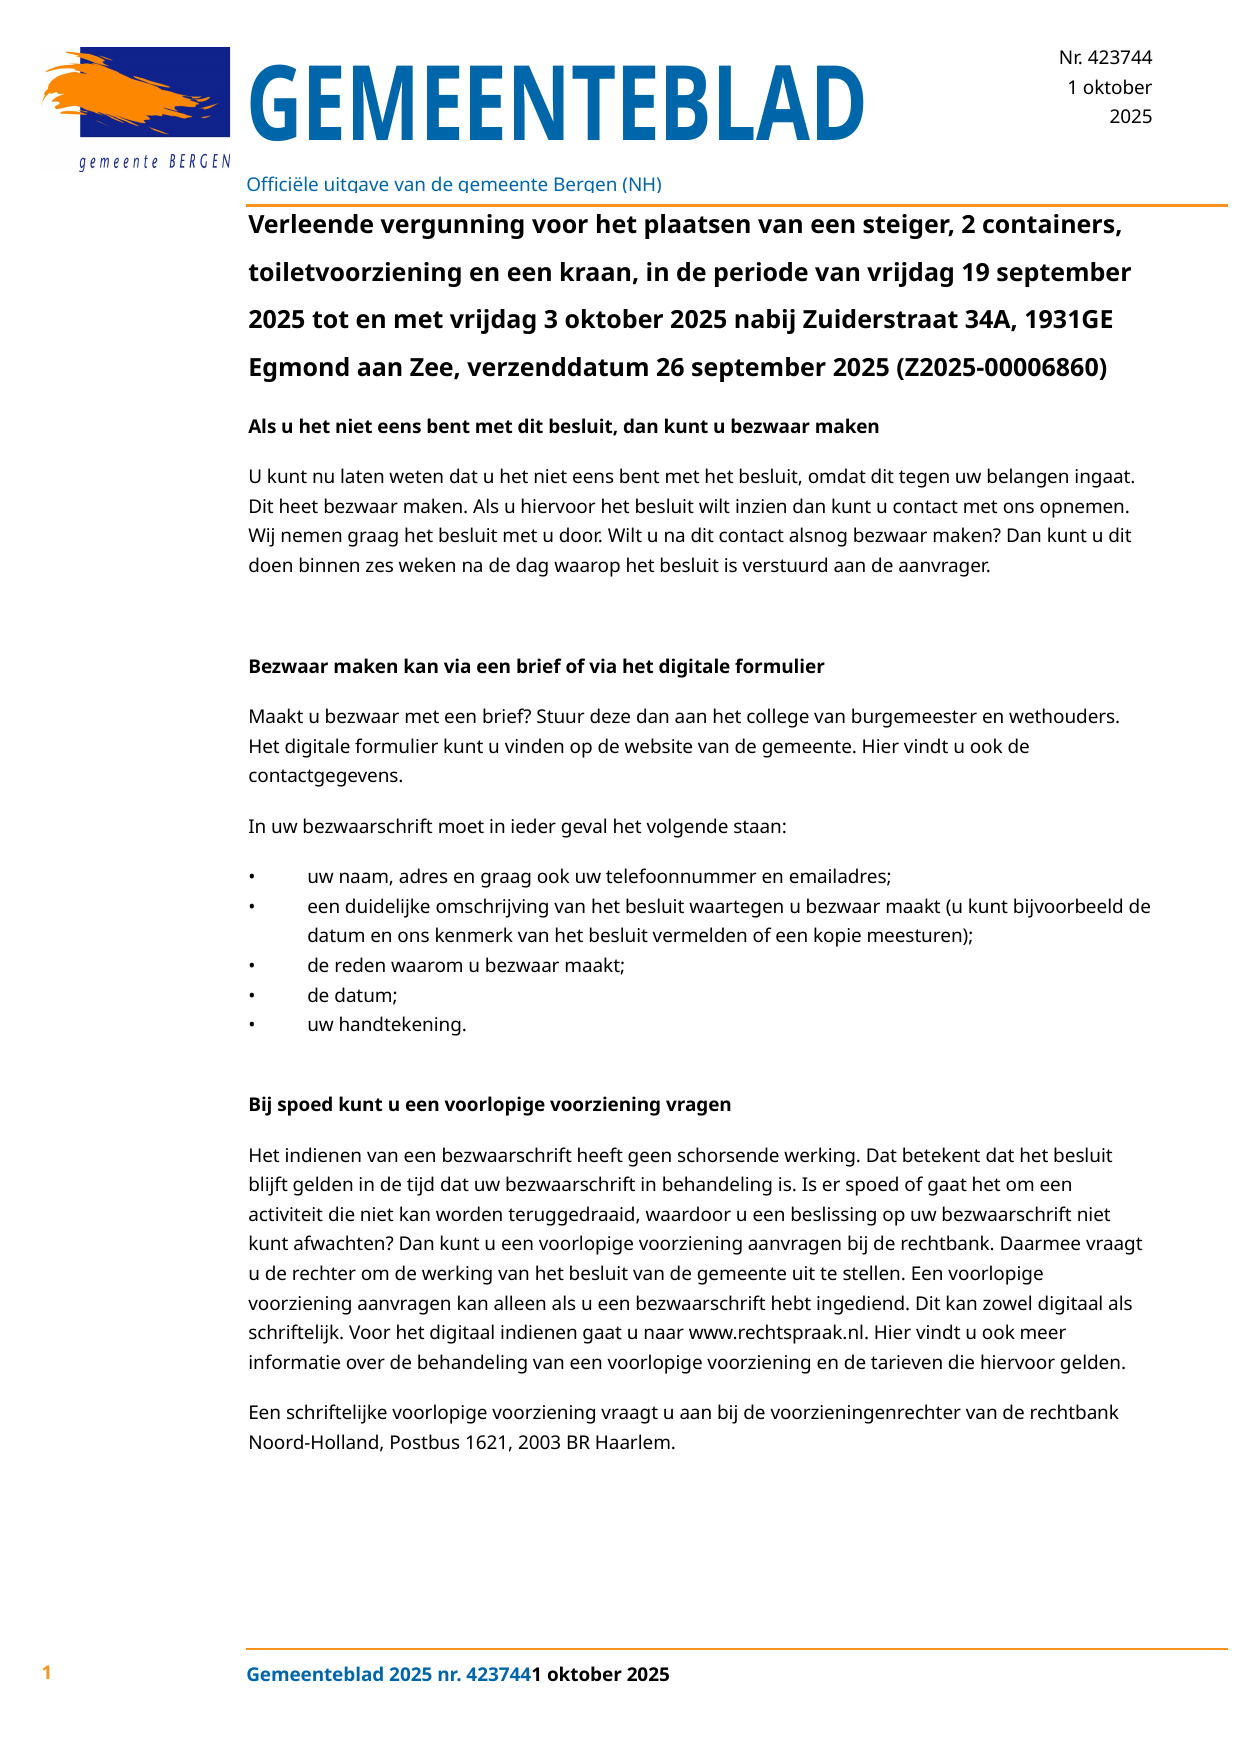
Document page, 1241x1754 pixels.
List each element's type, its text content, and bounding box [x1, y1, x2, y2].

text Bezwaar maken kan via een brief of via het digitale formulier [248, 653, 1152, 679]
text Een schriftelijke voorlopige voorziening vraagt u aan bij de voorzieningenrechter van de rechtbank Noord-Holland, Postbus 1621, 2003 BR Haarlem. [248, 1399, 1152, 1455]
text Als u het niet eens bent met dit besluit, dan kunt u bezwaar maken [248, 413, 1152, 439]
text Maakt u bezwaar met een brief? Stuur deze dan aan het college van burgemeester en wethouders. Het digitale formulier kunt u vinden op de website van de gemeente. Hier vindt u ook de contactgegevens. [248, 703, 1152, 788]
text U kunt nu laten weten dat u het niet eens bent met het besluit, omdat dit tegen uw belangen ingaat. Dit heet bezwaar maken. Als u hiervoor het besluit wilt inzien dan kunt u contact met ons opnemen. Wij nemen graag het besluit met u door. Wilt u na dit contact alsnog bezwaar maken? Dan kunt u dit doen binnen zes weken na de dag waarop het besluit is verstuurd aan de aanvrager. [248, 463, 1152, 578]
text Het indienen van een bezwaarschrift heeft geen schorsende werking. Dat betekent dat het besluit blijft gelden in de tijd dat uw bezwaarschrift in behandeling is. Is er spoed of gaat het om een activiteit die niet kan worden teruggedraaid, waardoor u een beslissing op uw bezwaarschrift niet kunt afwachten? Dan kunt u een voorlopige voorziening aanvragen bij de rechtbank. Daarmee vraagt u de rechter om de werking van het besluit van de gemeente uit te stellen. Een voorlopige voorziening aanvragen kan alleen als u een bezwaarschrift hebt ingediend. Dit kan zowel digitaal als schriftelijk. Voor het digitaal indienen gaat u naar www.rechtspraak.nl. Hier vindt u ook meer informatie over de behandeling van een voorlopige voorziening en de tarieven die hiervoor gelden. [248, 1142, 1152, 1375]
text Verleende vergunning voor het plaatsen van een steiger, 2 containers, toiletvoorziening en een kraan, in de periode van vrijdag 19 september 2025 tot en met vrijdag 3 oktober 2025 nabij Zuiderstraat 34A, 1931GE Egmond aan Zee, verzenddatum 26 september 2025 (Z2025-00006860) [248, 207, 1152, 384]
list de datum; [248, 982, 1152, 1008]
list een duidelijke omschrijving van het besluit waartegen u bezwaar maakt (u kunt bijvoorbeeld de datum en ons kenmerk van het besluit vermelden of een kopie meesturen); [248, 893, 1152, 948]
list de reden waarom u bezwaar maakt; [248, 952, 1152, 978]
list uw naam, adres en graag ook uw telefoonnummer en emailadres; [248, 863, 1152, 889]
list uw handtekening. [248, 1011, 1152, 1037]
picture [41, 47, 231, 172]
text In uw bezwaarschrift moet in ieder geval het volgende staan: [248, 813, 1152, 839]
text Bij spoed kunt u een voorlopige voorziening vragen [248, 1091, 1152, 1117]
